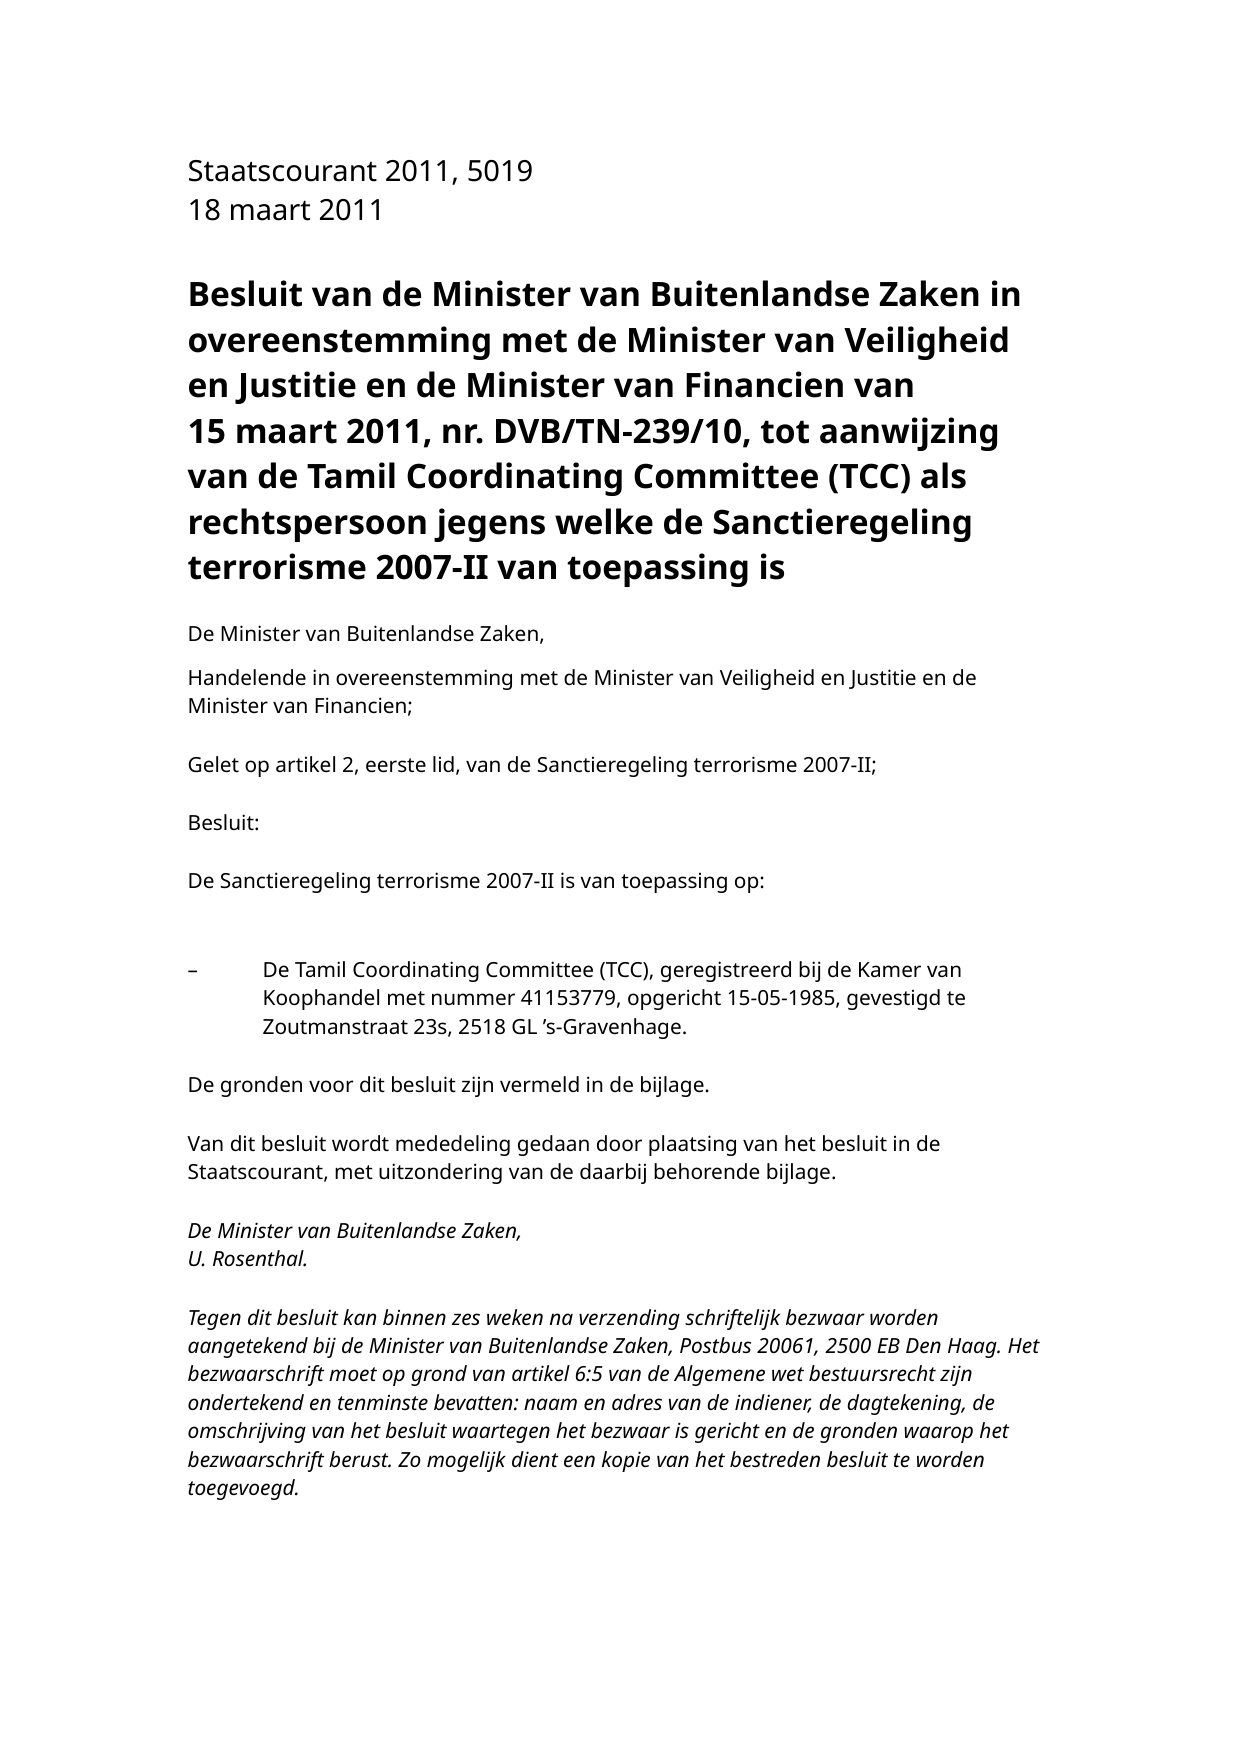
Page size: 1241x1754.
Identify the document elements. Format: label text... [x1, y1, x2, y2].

text Tegen dit besluit kan binnen zes weken na verzending schriftelijk bezwaar worden aangetekend bij de Minister van Buitenlandse Zaken, Postbus 20061, 2500 EB Den Haag. Het bezwaarschrift moet op grond van artikel 6:5 van de Algemene wet bestuursrecht zijn ondertekend en tenminste bevatten: naam en adres van de indiener, de dagtekening, de omschrijving van het besluit waartegen het bezwaar is gericht en de gronden waarop het bezwaarschrift berust. Zo mogelijk dient een kopie van het bestreden besluit te worden toegevoegd. [187, 1303, 1053, 1502]
list De Tamil Coordinating Committee (TCC), geregistreerd bij de Kamer van Koophandel met nummer 41153779, opgericht 15-05-1985, gevestigd te Zoutmanstraat 23s, 2518 GL ’s-Gravenhage. [187, 955, 1053, 1040]
text 18 maart 2011 [187, 190, 1053, 229]
text U. Rosenthal. [187, 1244, 1053, 1273]
text De Minister van Buitenlandse Zaken, [187, 619, 1053, 648]
subtitle Besluit van de Minister van Buitenlandse Zaken in overeenstemming met de Minister van Veiligheid en Justitie en de Minister van Financien van 15 maart 2011, nr. DVB/TN-239/10, tot aanwijzing van de Tamil Coordinating Committee (TCC) als rechtspersoon jegens welke de Sanctieregeling terrorisme 2007-II van toepassing is [187, 271, 1053, 589]
text Gelet op artikel 2, eerste lid, van de Sanctieregeling terrorisme 2007-II; [187, 750, 1053, 778]
text Van dit besluit wordt mededeling gedaan door plaatsing van het besluit in de Staatscourant, met uitzondering van de daarbij behorende bijlage. [187, 1129, 1053, 1186]
text Besluit: [187, 808, 1053, 837]
text Handelende in overeenstemming met de Minister van Veiligheid en Justitie en de Minister van Financien; [187, 663, 1053, 720]
text De Minister van Buitenlandse Zaken, [187, 1216, 1053, 1244]
text Staatscourant 2011, 5019 [187, 150, 1053, 190]
text De Sanctieregeling terrorisme 2007-II is van toepassing op: [187, 867, 1053, 895]
text De gronden voor dit besluit zijn vermeld in de bijlage. [187, 1070, 1053, 1099]
